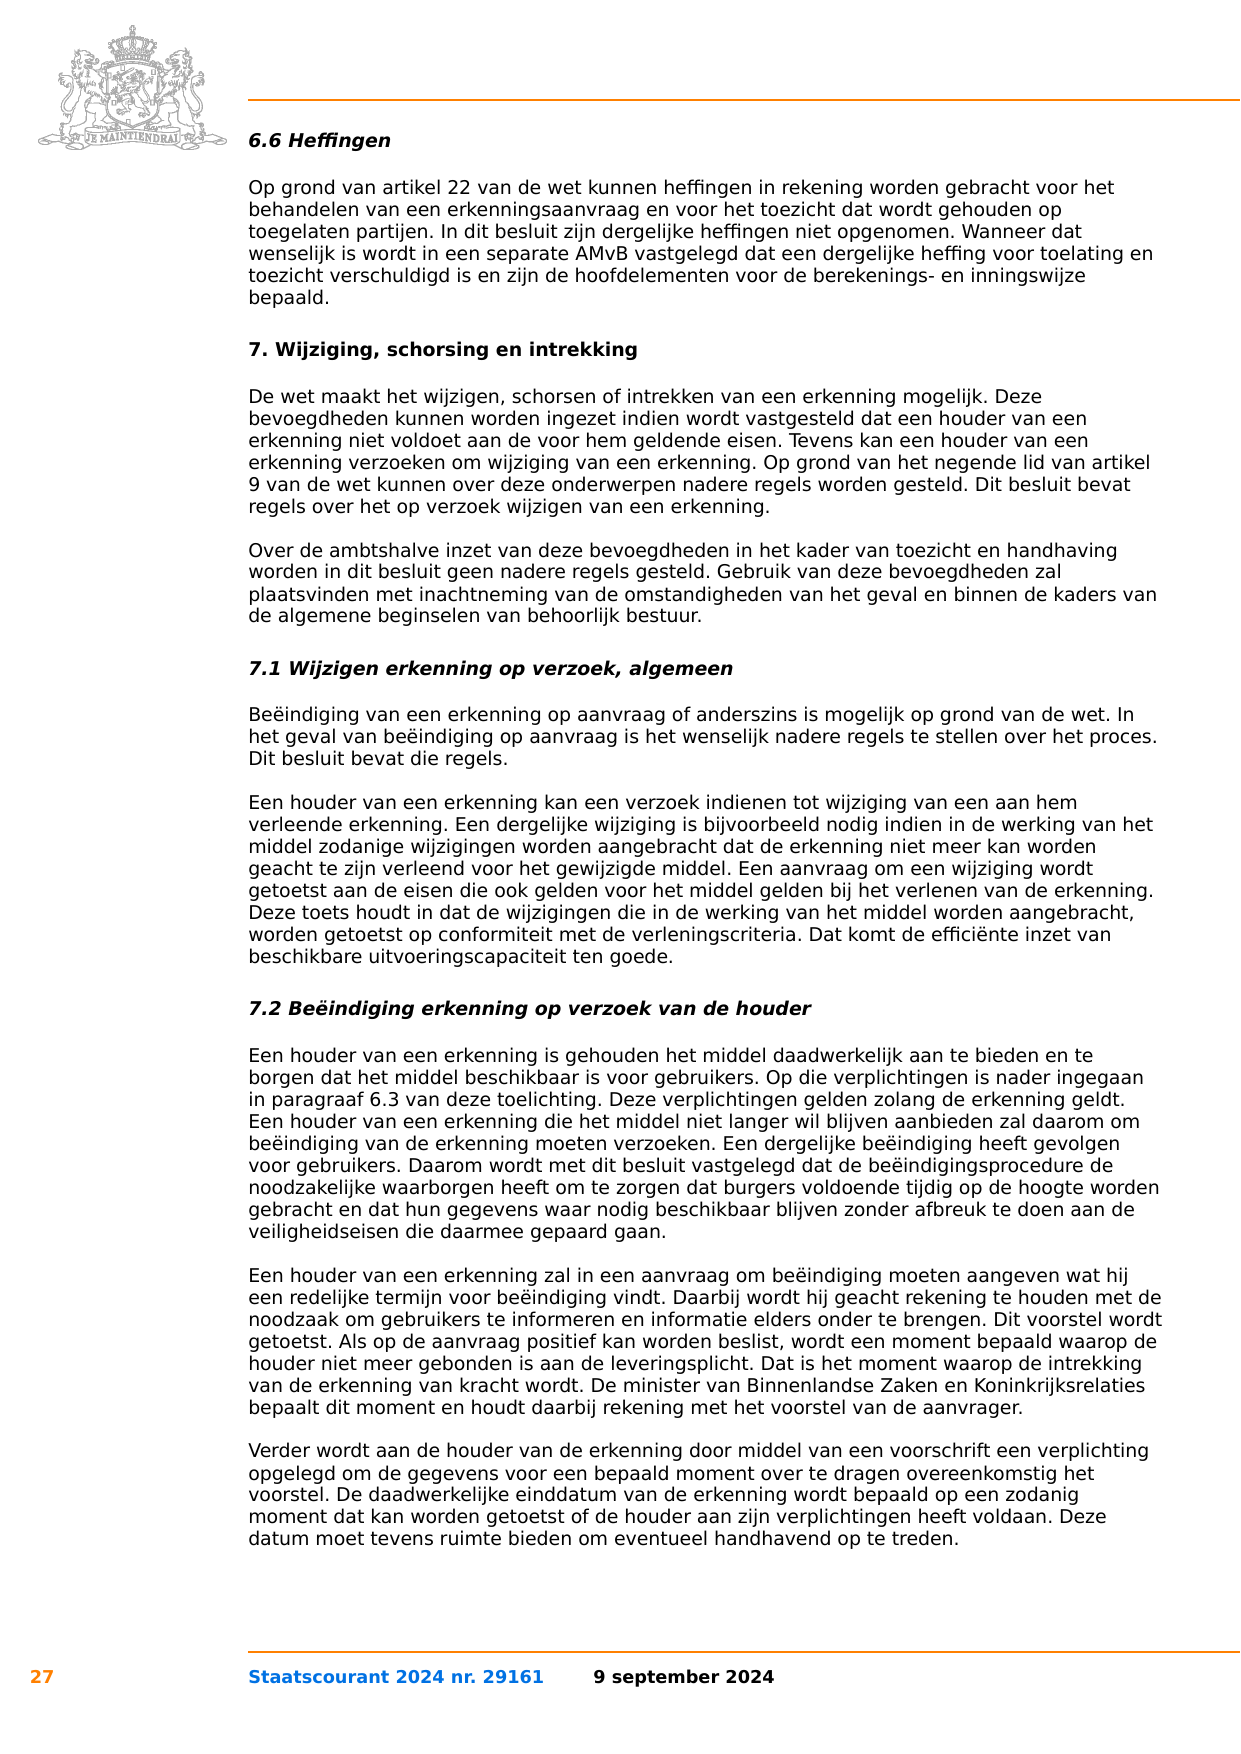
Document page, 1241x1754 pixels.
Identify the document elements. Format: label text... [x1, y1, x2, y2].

text Een houder van een erkenning kan een verzoek indienen tot wijziging van een aan hem verleende erkenning. Een dergelijke wijziging is bijvoorbeeld nodig indien in de werking van het middel zodanige wijzigingen worden aangebracht dat de erkenning niet meer kan worden geacht te zijn verleend voor het gewijzigde middel. Een aanvraag om een wijziging wordt getoetst aan de eisen die ook gelden voor het middel gelden bij het verlenen van de erkenning. Deze toets houdt in dat de wijzigingen die in de werking van het middel worden aangebracht, worden getoetst op conformiteit met de verleningscriteria. Dat komt de efficiënte inzet van beschikbare uitvoeringscapaciteit ten goede. [248, 792, 1163, 968]
text Een houder van een erkenning zal in een aanvraag om beëindiging moeten aangeven wat hij een redelijke termijn voor beëindiging vindt. Daarbij wordt hij geacht rekening te houden met de noodzaak om gebruikers te informeren en informatie elders onder te brengen. Dit voorstel wordt getoetst. Als op de aanvraag positief kan worden beslist, wordt een moment bepaald waarop de houder niet meer gebonden is aan de leveringsplicht. Dat is het moment waarop de intrekking van de erkenning van kracht wordt. De minister van Binnenlandse Zaken en Koninkrijksrelaties bepaalt dit moment en houdt daarbij rekening met het voorstel van de aanvrager. [248, 1265, 1163, 1418]
subtitle 6.6 Heffingen [248, 130, 1163, 152]
text Op grond van artikel 22 van de wet kunnen heffingen in rekening worden gebracht voor het behandelen van een erkenningsaanvraag en voor het toezicht dat wordt gehouden op toegelaten partijen. In dit besluit zijn dergelijke heffingen niet opgenomen. Wanneer dat wenselijk is wordt in een separate AMvB vastgelegd dat een dergelijke heffing voor toelating en toezicht verschuldigd is en zijn de hoofdelementen voor de berekenings- en inningswijze bepaald. [248, 177, 1163, 309]
subtitle 7.2 Beëindiging erkenning op verzoek van de houder [248, 998, 1163, 1020]
text Verder wordt aan de houder van de erkenning door middel van een voorschrift een verplichting opgelegd om de gegevens voor een bepaald moment over te dragen overeenkomstig het voorstel. De daadwerkelijke einddatum van de erkenning wordt bepaald op een zodanig moment dat kan worden getoetst of de houder aan zijn verplichtingen heeft voldaan. Deze datum moet tevens ruimte bieden om eventueel handhavend op te treden. [248, 1440, 1163, 1550]
subtitle 7.1 Wijzigen erkenning op verzoek, algemeen [248, 657, 1163, 679]
text Beëindiging van een erkenning op aanvraag of anderszins is mogelijk op grond van de wet. In het geval van beëindiging op aanvraag is het wenselijk nadere regels te stellen over het proces. Dit besluit bevat die regels. [248, 704, 1163, 770]
picture [38, 25, 227, 150]
subtitle 7. Wijziging, schorsing en intrekking [248, 339, 1163, 361]
text Over de ambtshalve inzet van deze bevoegdheden in het kader van toezicht en handhaving worden in dit besluit geen nadere regels gesteld. Gebruik van deze bevoegdheden zal plaatsvinden met inachtneming van de omstandigheden van het geval en binnen de kaders van de algemene beginselen van behoorlijk bestuur. [248, 539, 1163, 627]
text Een houder van een erkenning is gehouden het middel daadwerkelijk aan te bieden en te borgen dat het middel beschikbaar is voor gebruikers. Op die verplichtingen is nader ingegaan in paragraaf 6.3 van deze toelichting. Deze verplichtingen gelden zolang de erkenning geldt. Een houder van een erkenning die het middel niet langer wil blijven aanbieden zal daarom om beëindiging van de erkenning moeten verzoeken. Een dergelijke beëindiging heeft gevolgen voor gebruikers. Daarom wordt met dit besluit vastgelegd dat de beëindigingsprocedure de noodzakelijke waarborgen heeft om te zorgen dat burgers voldoende tijdig op de hoogte worden gebracht en dat hun gegevens waar nodig beschikbaar blijven zonder afbreuk te doen aan de veiligheidseisen die daarmee gepaard gaan. [248, 1045, 1163, 1243]
text De wet maakt het wijzigen, schorsen of intrekken van een erkenning mogelijk. Deze bevoegdheden kunnen worden ingezet indien wordt vastgesteld dat een houder van een erkenning niet voldoet aan de voor hem geldende eisen. Tevens kan een houder van een erkenning verzoeken om wijziging van een erkenning. Op grond van het negende lid van artikel 9 van de wet kunnen over deze onderwerpen nadere regels worden gesteld. Dit besluit bevat regels over het op verzoek wijzigen van een erkenning. [248, 386, 1163, 518]
